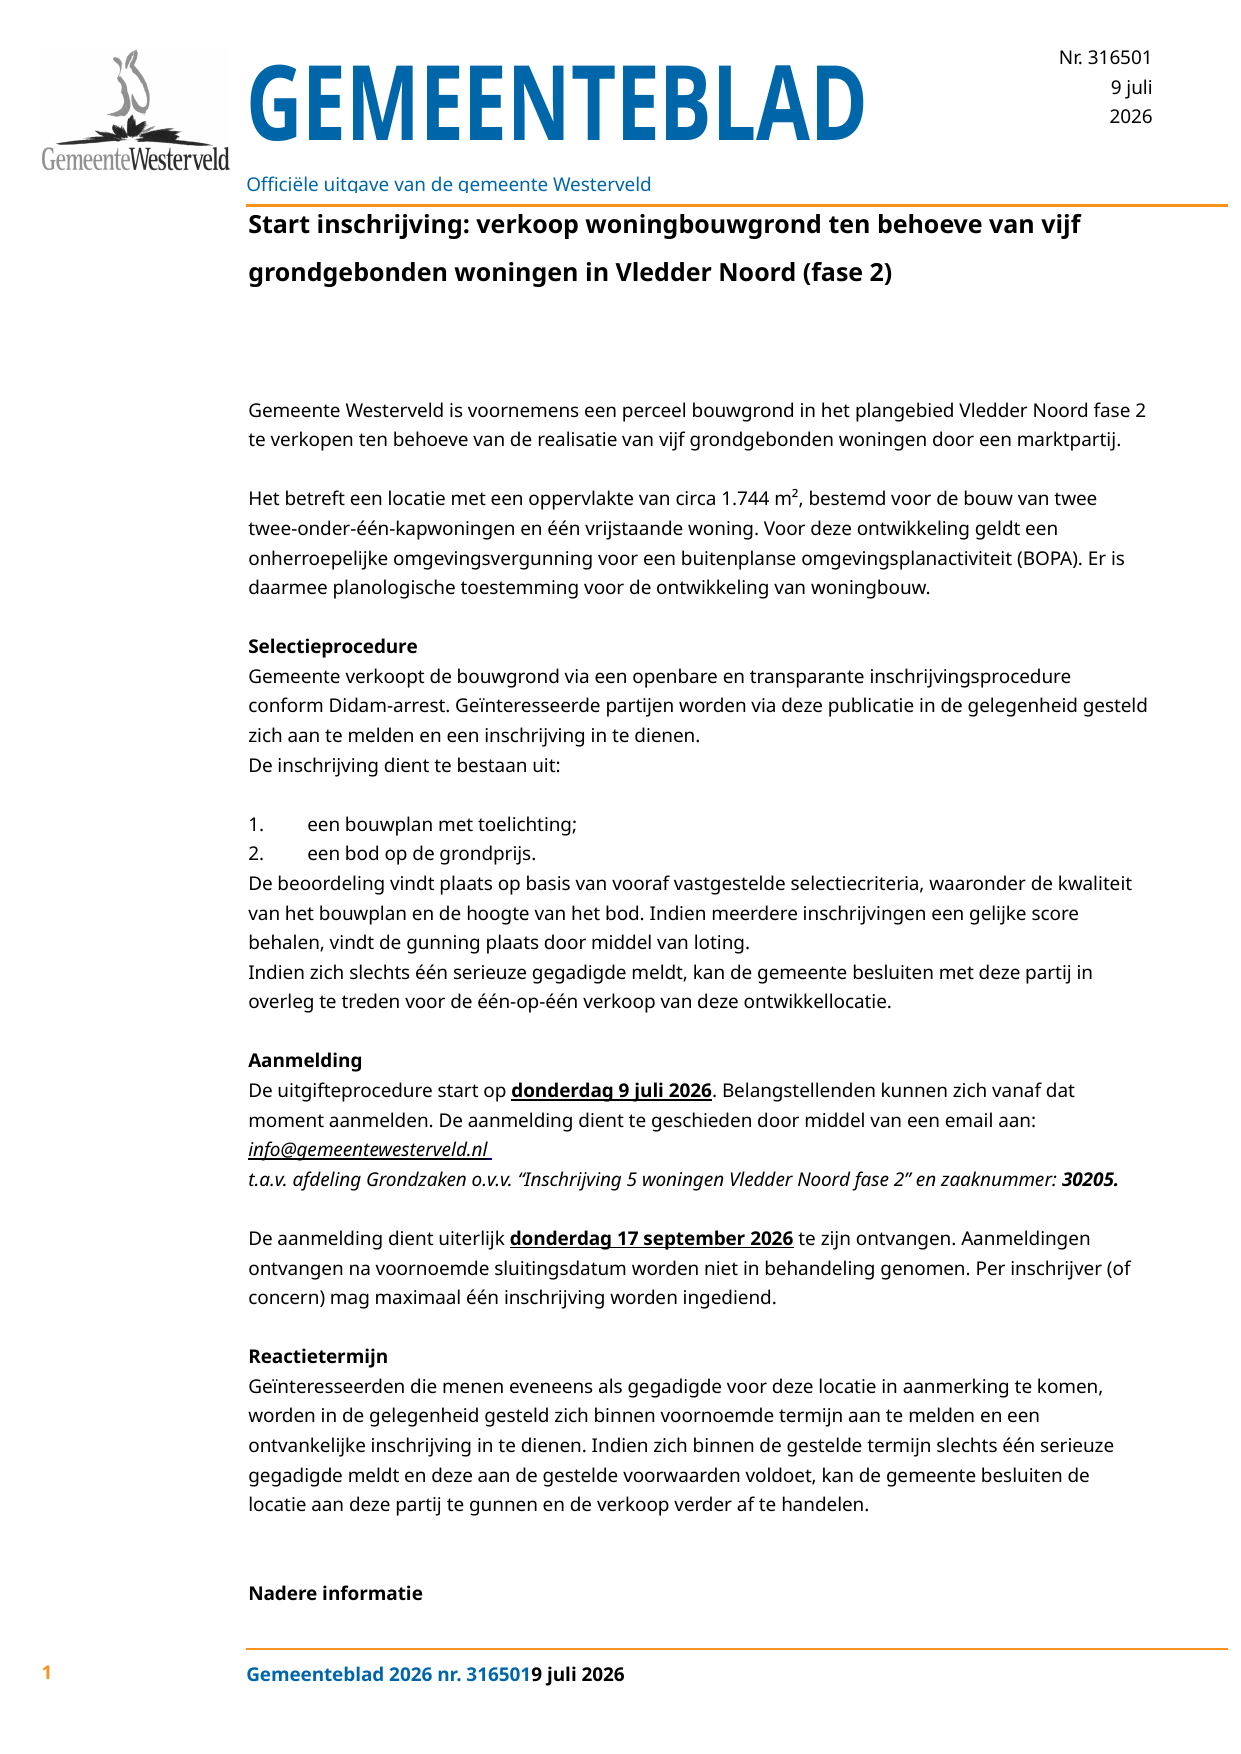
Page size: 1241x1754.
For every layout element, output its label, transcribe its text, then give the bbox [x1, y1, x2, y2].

text info@gemeentewesterveld.nl [248, 1136, 1152, 1162]
text De inschrijving dient te bestaan uit: [248, 752, 1152, 777]
text Selectieprocedure [248, 633, 1152, 659]
text De aanmelding dient uiterlijk donderdag 17 september 2026 te zijn ontvangen. Aanmeldingen ontvangen na voornoemde sluitingsdatum worden niet in behandeling genomen. Per inschrijver (of concern) mag maximaal één inschrijving worden ingediend. [248, 1225, 1152, 1310]
text t.a.v. afdeling Grondzaken o.v.v. “Inschrijving 5 woningen Vledder Noord fase 2” en zaaknummer: 30205. [248, 1166, 1152, 1192]
text Indien zich slechts één serieuze gegadigde meldt, kan de gemeente besluiten met deze partij in overleg te treden voor de één-op-één verkoop van deze ontwikkellocatie. [248, 959, 1152, 1014]
text Nadere informatie [248, 1580, 1152, 1606]
text Reactietermijn [248, 1343, 1152, 1369]
text Gemeente Westerveld is voornemens een perceel bouwgrond in het plangebied Vledder Noord fase 2 te verkopen ten behoeve van de realisatie van vijf grondgebonden woningen door een marktpartij. [248, 397, 1152, 452]
text Geïnteresseerden die menen eveneens als gegadigde voor deze locatie in aanmerking te komen, worden in de gelegenheid gesteld zich binnen voornoemde termijn aan te melden en een ontvankelijke inschrijving in te dienen. Indien zich binnen de gestelde termijn slechts één serieuze gegadigde meldt en deze aan de gestelde voorwaarden voldoet, kan de gemeente besluiten de locatie aan deze partij te gunnen en de verkoop verder af te handelen. [248, 1373, 1152, 1517]
text De uitgifteprocedure start op donderdag 9 juli 2026. Belangstellenden kunnen zich vanaf dat moment aanmelden. De aanmelding dient te geschieden door middel van een email aan: [248, 1077, 1152, 1132]
list een bod op de grondprijs. [248, 841, 1152, 866]
picture [41, 47, 231, 172]
text Gemeente verkoopt de bouwgrond via een openbare en transparante inschrijvingsprocedure conform Didam-arrest. Geïnteresseerde partijen worden via deze publicatie in de gelegenheid gesteld zich aan te melden en een inschrijving in te dienen. [248, 663, 1152, 748]
list een bouwplan met toelichting; [248, 811, 1152, 837]
text Start inschrijving: verkoop woningbouwgrond ten behoeve van vijf grondgebonden woningen in Vledder Noord (fase 2) [248, 207, 1152, 288]
text De beoordeling vindt plaats op basis van vooraf vastgestelde selectiecriteria, waaronder de kwaliteit van het bouwplan en de hoogte van het bod. Indien meerdere inschrijvingen een gelijke score behalen, vindt de gunning plaats door middel van loting. [248, 870, 1152, 955]
text Aanmelding [248, 1048, 1152, 1073]
text Het betreft een locatie met een oppervlakte van circa 1.744 m², bestemd voor de bouw van twee twee‑onder‑één‑kapwoningen en één vrijstaande woning. Voor deze ontwikkeling geldt een onherroepelijke omgevingsvergunning voor een buitenplanse omgevingsplanactiviteit (BOPA). Er is daarmee planologische toestemming voor de ontwikkeling van woningbouw. [248, 486, 1152, 600]
